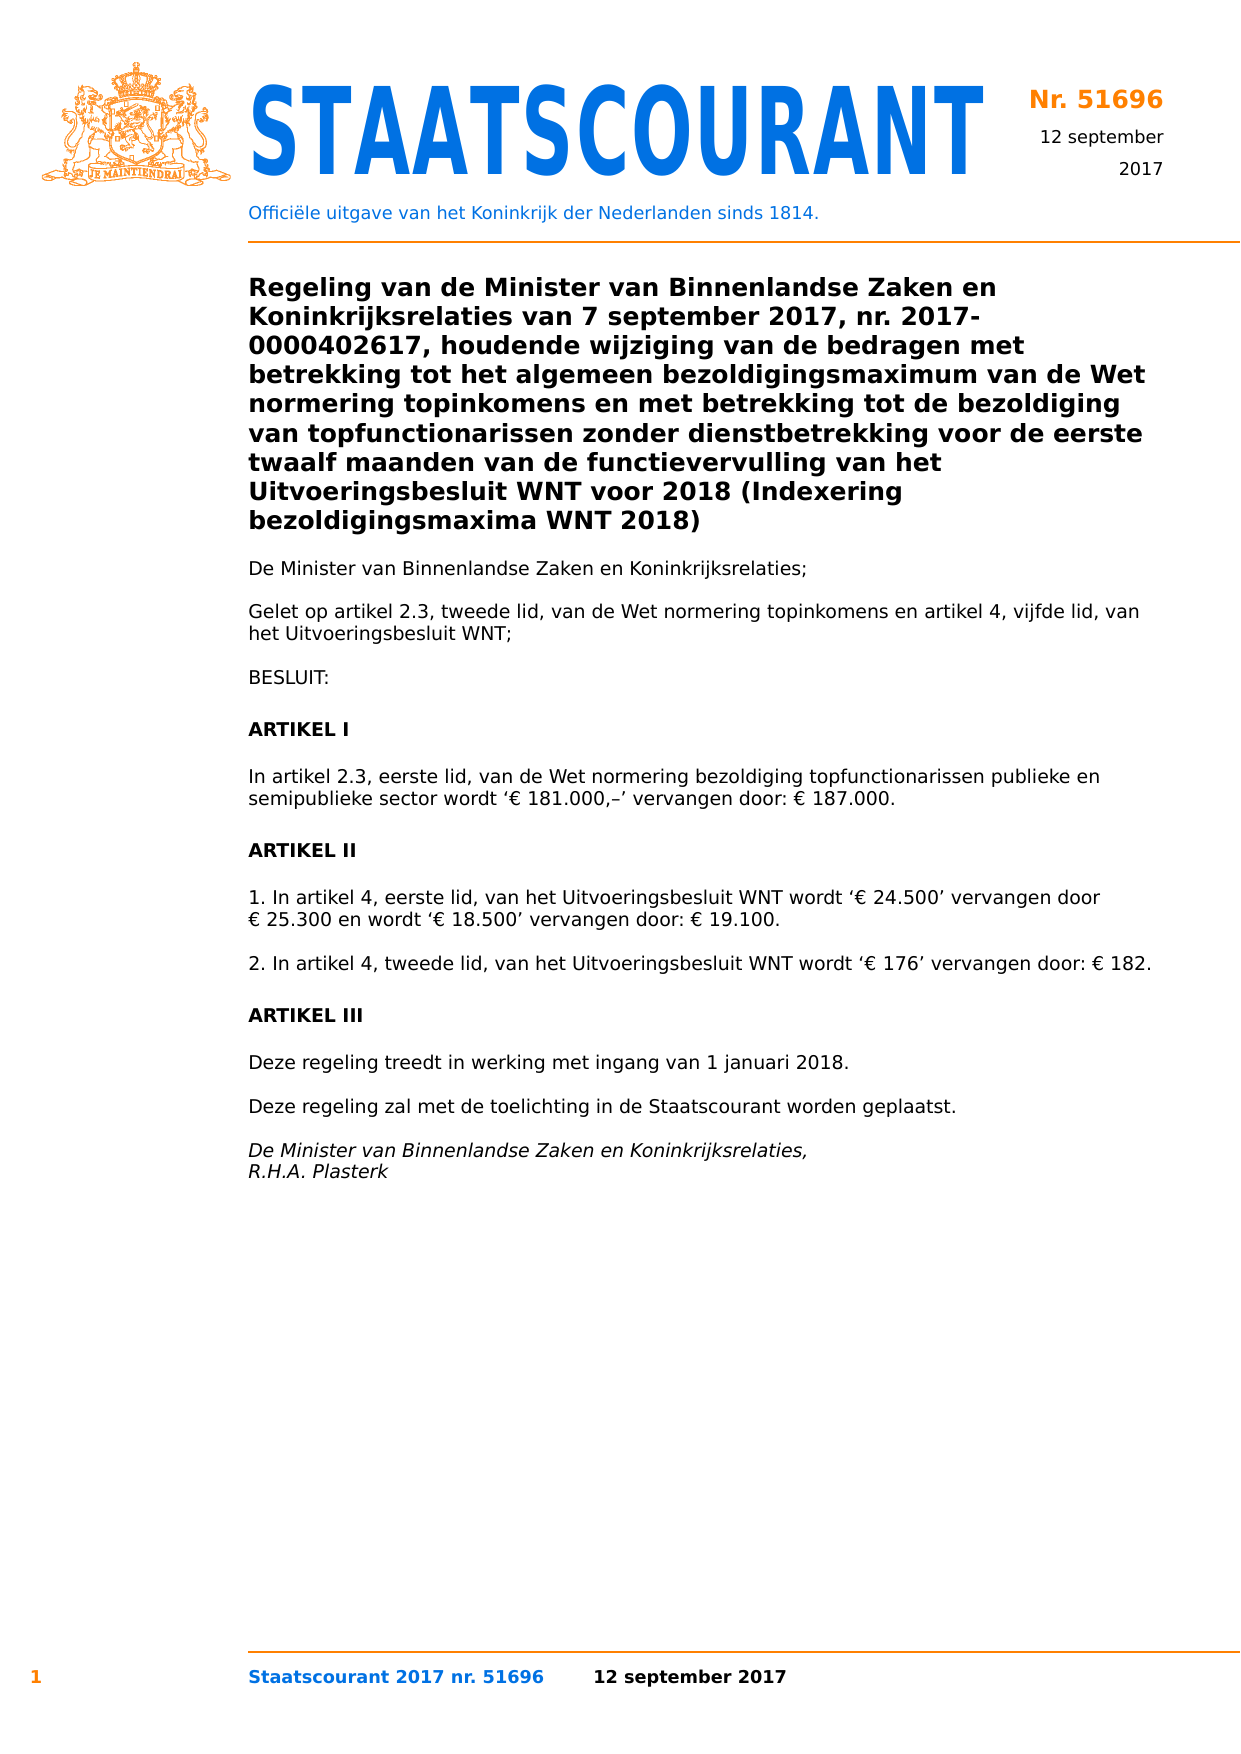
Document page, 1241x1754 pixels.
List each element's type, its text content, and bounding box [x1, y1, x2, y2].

subtitle ARTIKEL II [248, 840, 1163, 862]
table_cell 2017 [998, 153, 1240, 203]
text De Minister van Binnenlandse Zaken en Koninkrijksrelaties, R.H.A. Plasterk [248, 1139, 1163, 1183]
text De Minister van Binnenlandse Zaken en Koninkrijksrelaties; [248, 557, 1163, 579]
text In artikel 2.3, eerste lid, van de Wet normering bezoldiging topfunctionarissen publieke en semipublieke sector wordt ‘€ 181.000,–’ vervangen door: € 187.000. [248, 766, 1163, 810]
text 1. In artikel 4, eerste lid, van het Uitvoeringsbesluit WNT wordt ‘€ 24.500’ vervangen door € 25.300 en wordt ‘€ 18.500’ vervangen door: € 19.100. [248, 887, 1163, 931]
text BESLUIT: [248, 667, 1163, 689]
text Gelet op artikel 2.3, tweede lid, van de Wet normering topinkomens en artikel 4, vijfde lid, van het Uitvoeringsbesluit WNT; [248, 601, 1163, 645]
table_header [25, 62, 248, 241]
text Deze regeling zal met de toelichting in de Staatscourant worden geplaatst. [248, 1096, 1163, 1118]
picture [41, 62, 231, 186]
table_header STAATSCOURANT [248, 62, 998, 203]
subtitle ARTIKEL I [248, 719, 1163, 741]
text 2. In artikel 4, tweede lid, van het Uitvoeringsbesluit WNT wordt ‘€ 176’ vervangen door: € 182. [248, 953, 1163, 975]
subtitle ARTIKEL III [248, 1005, 1163, 1027]
table_header Nr. 51696 [998, 62, 1240, 121]
table_cell Officiële uitgave van het Koninkrijk der Nederlanden sinds 1814. [248, 203, 1240, 241]
table_cell 12 september [998, 121, 1240, 153]
subtitle Regeling van de Minister van Binnenlandse Zaken en Koninkrijksrelaties van 7 september 2017, nr. 2017-0000402617, houdende wijziging van de bedragen met betrekking tot het algemeen bezoldigingsmaximum van de Wet normering topinkomens en met betrekking tot de bezoldiging van topfunctionarissen zonder dienstbetrekking voor de eerste twaalf maanden van de functievervulling van het Uitvoeringsbesluit WNT voor 2018 (Indexering bezoldigingsmaxima WNT 2018) [248, 273, 1163, 536]
text Deze regeling treedt in werking met ingang van 1 januari 2018. [248, 1052, 1163, 1074]
